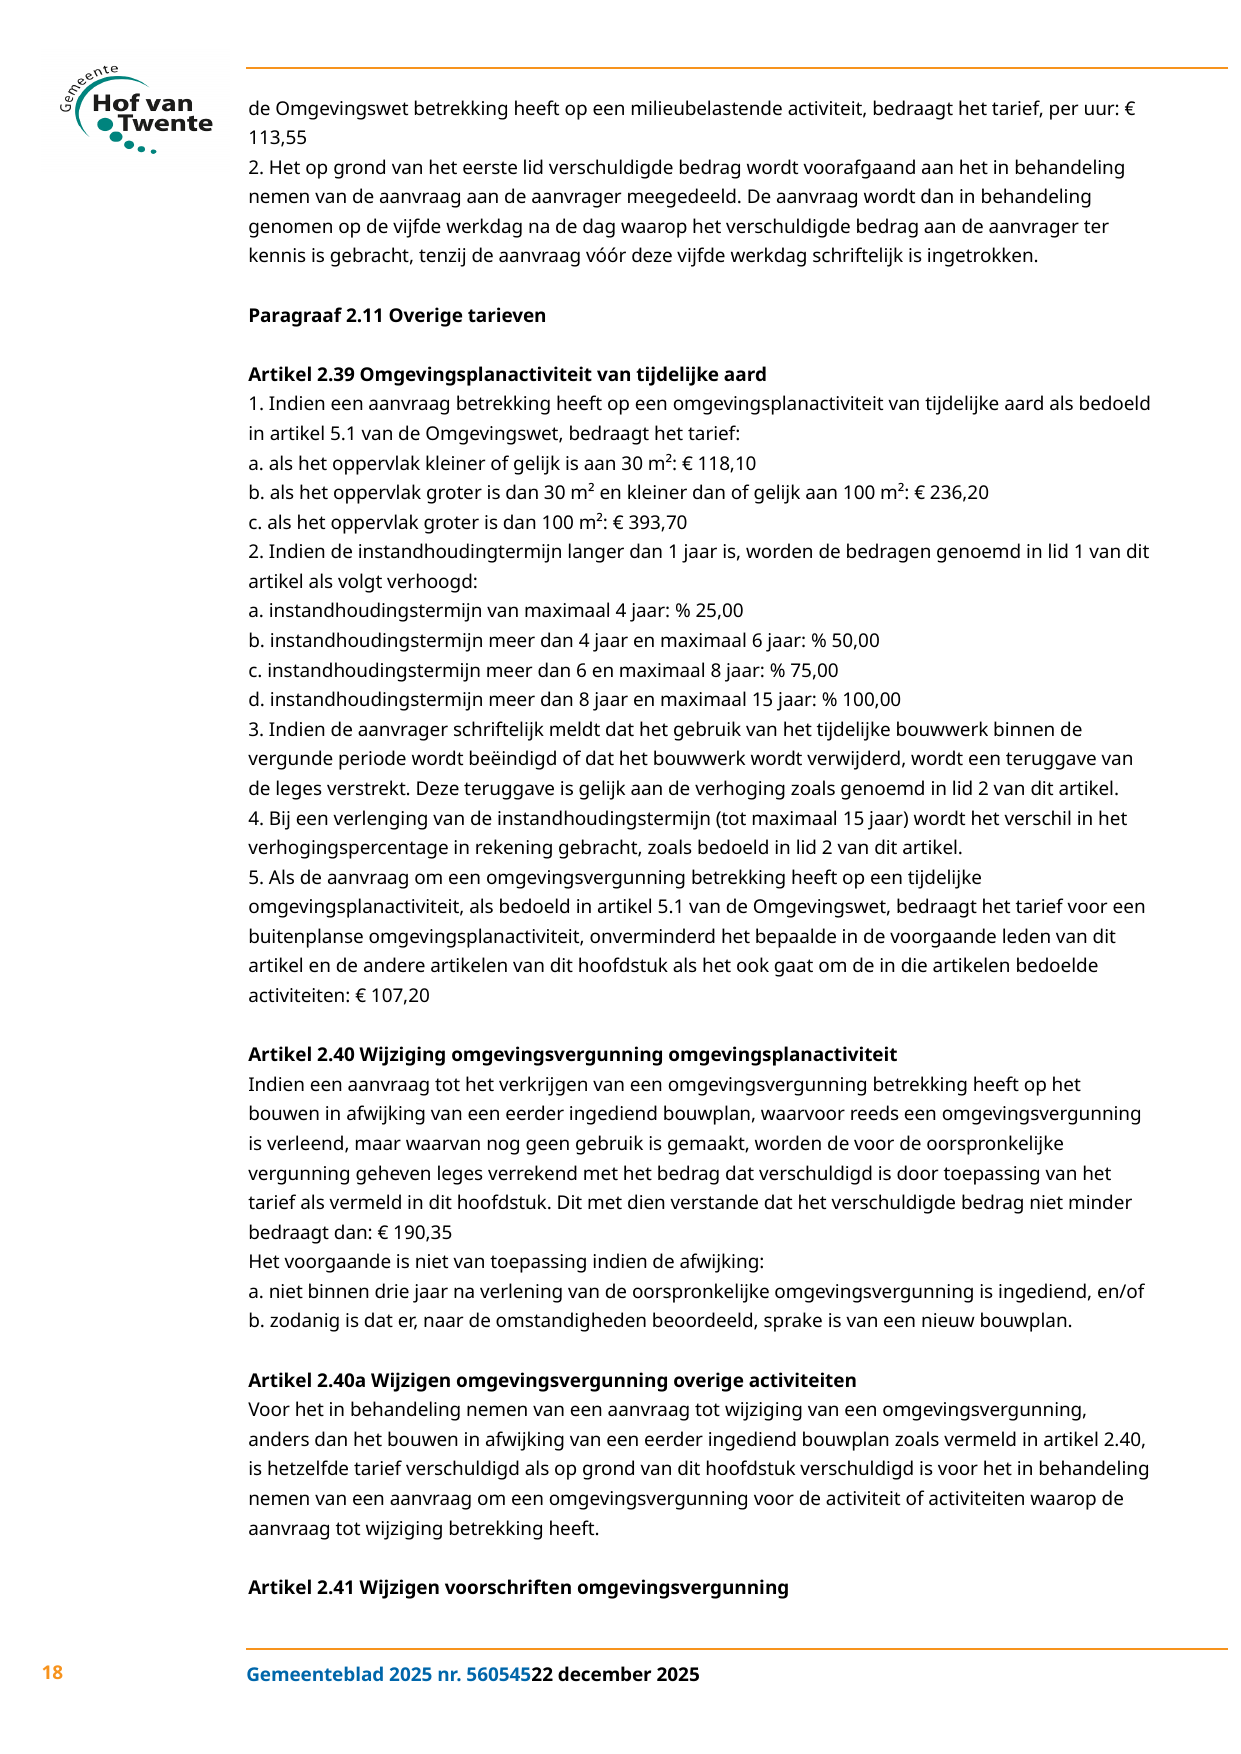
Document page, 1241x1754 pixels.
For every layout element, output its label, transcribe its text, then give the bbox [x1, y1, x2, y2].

text Artikel 2.41 Wijzigen voorschriften omgevingsvergunning [248, 1574, 1152, 1600]
text a. instandhoudingstermijn van maximaal 4 jaar: % 25,00 [248, 598, 1152, 623]
text 1. Indien een aanvraag betrekking heeft op een omgevingsplanactiviteit van tijdelijke aard als bedoeld in artikel 5.1 van de Omgevingswet, bedraagt het tarief: [248, 391, 1152, 446]
text 3. Indien de aanvrager schriftelijk meldt dat het gebruik van het tijdelijke bouwwerk binnen de vergunde periode wordt beëindigd of dat het bouwwerk wordt verwijderd, wordt een teruggave van de leges verstrekt. Deze teruggave is gelijk aan de verhoging zoals genoemd in lid 2 van dit artikel. [248, 716, 1152, 801]
text Indien een aanvraag tot het verkrijgen van een omgevingsvergunning betrekking heeft op het bouwen in afwijking van een eerder ingediend bouwplan, waarvoor reeds een omgevingsvergunning is verleend, maar waarvan nog geen gebruik is gemaakt, worden de voor de oorspronkelijke vergunning geheven leges verrekend met het bedrag dat verschuldigd is door toepassing van het tarief als vermeld in dit hoofdstuk. Dit met dien verstande dat het verschuldigde bedrag niet minder bedraagt dan: € 190,35 [248, 1071, 1152, 1245]
text 2. Het op grond van het eerste lid verschuldigde bedrag wordt voorafgaand aan het in behandeling nemen van de aanvraag aan de aanvrager meegedeeld. De aanvraag wordt dan in behandeling genomen op de vijfde werkdag na de dag waarop het verschuldigde bedrag aan de aanvrager ter kennis is gebracht, tenzij de aanvraag vóór deze vijfde werkdag schriftelijk is ingetrokken. [248, 154, 1152, 268]
text d. instandhoudingstermijn meer dan 8 jaar en maximaal 15 jaar: % 100,00 [248, 686, 1152, 712]
text Het voorgaande is niet van toepassing indien de afwijking: [248, 1248, 1152, 1274]
text de Omgevingswet betrekking heeft op een milieubelastende activiteit, bedraagt het tarief, per uur: € 113,55 [248, 95, 1152, 150]
text 4. Bij een verlenging van de instandhoudingstermijn (tot maximaal 15 jaar) wordt het verschil in het verhogingspercentage in rekening gebracht, zoals bedoeld in lid 2 van dit artikel. [248, 805, 1152, 860]
text Voor het in behandeling nemen van een aanvraag tot wijziging van een omgevingsvergunning, anders dan het bouwen in afwijking van een eerder ingediend bouwplan zoals vermeld in artikel 2.40, is hetzelfde tarief verschuldigd als op grond van dit hoofdstuk verschuldigd is voor het in behandeling nemen van een aanvraag om een omgevingsvergunning voor de activiteit of activiteiten waarop de aanvraag tot wijziging betrekking heeft. [248, 1396, 1152, 1541]
text c. als het oppervlak groter is dan 100 m²: € 393,70 [248, 509, 1152, 535]
text a. niet binnen drie jaar na verlening van de oorspronkelijke omgevingsvergunning is ingediend, en/of [248, 1278, 1152, 1304]
text b. instandhoudingstermijn meer dan 4 jaar en maximaal 6 jaar: % 50,00 [248, 627, 1152, 653]
text c. instandhoudingstermijn meer dan 6 en maximaal 8 jaar: % 75,00 [248, 657, 1152, 683]
text b. zodanig is dat er, naar de omstandigheden beoordeeld, sprake is van een nieuw bouwplan. [248, 1308, 1152, 1333]
text 5. Als de aanvraag om een omgevingsvergunning betrekking heeft op een tijdelijke omgevingsplanactiviteit, als bedoeld in artikel 5.1 van de Omgevingswet, bedraagt het tarief voor een buitenplanse omgevingsplanactiviteit, onverminderd het bepaalde in de voorgaande leden van dit artikel en de andere artikelen van dit hoofdstuk als het ook gaat om de in die artikelen bedoelde activiteiten: € 107,20 [248, 864, 1152, 1008]
text Artikel 2.40 Wijziging omgevingsvergunning omgevingsplanactiviteit [248, 1041, 1152, 1067]
text a. als het oppervlak kleiner of gelijk is aan 30 m²: € 118,10 [248, 450, 1152, 476]
picture [41, 47, 231, 172]
text Artikel 2.39 Omgevingsplanactiviteit van tijdelijke aard [248, 361, 1152, 387]
text Artikel 2.40a Wijzigen omgevingsvergunning overige activiteiten [248, 1367, 1152, 1393]
text Paragraaf 2.11 Overige tarieven [248, 302, 1152, 328]
text 2. Indien de instandhoudingtermijn langer dan 1 jaar is, worden de bedragen genoemd in lid 1 van dit artikel als volgt verhoogd: [248, 538, 1152, 594]
text b. als het oppervlak groter is dan 30 m² en kleiner dan of gelijk aan 100 m²: € 236,20 [248, 479, 1152, 505]
